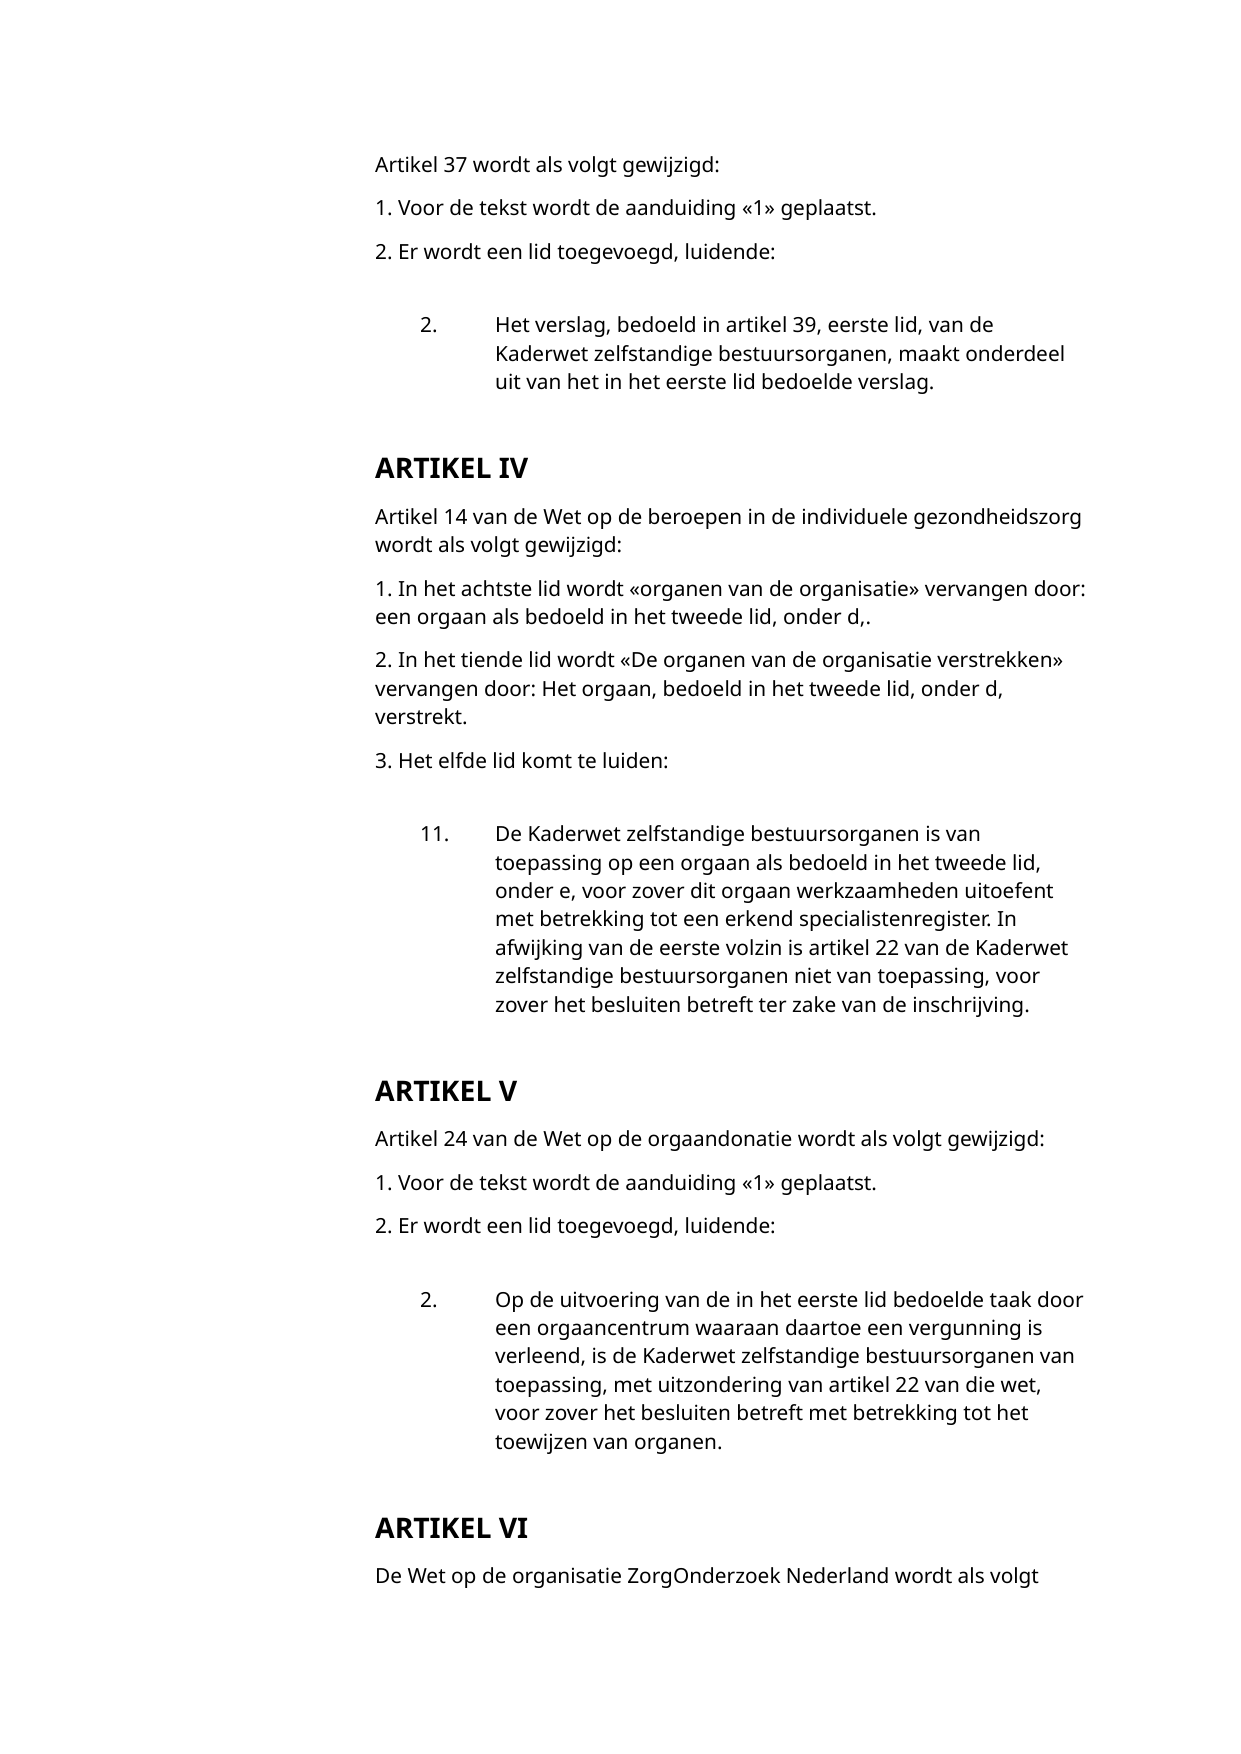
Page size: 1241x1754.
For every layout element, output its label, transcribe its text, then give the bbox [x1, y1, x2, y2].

text Artikel 24 van de Wet op de orgaandonatie wordt als volgt gewijzigd: [375, 1124, 1090, 1153]
text De Wet op de organisatie ZorgOnderzoek Nederland wordt als volgt [375, 1562, 1090, 1590]
text 1. In het achtste lid wordt «organen van de organisatie» vervangen door: een orgaan als bedoeld in het tweede lid, onder d,. [375, 574, 1090, 631]
subtitle ARTIKEL IV [375, 448, 1090, 487]
list Het verslag, bedoeld in artikel 39, eerste lid, van de Kaderwet zelfstandige bestuursorganen, maakt onderdeel uit van het in het eerste lid bedoelde verslag. [420, 310, 1090, 396]
list De Kaderwet zelfstandige bestuursorganen is van toepassing op een orgaan als bedoeld in het tweede lid, onder e, voor zover dit orgaan werkzaamheden uitoefent met betrekking tot een erkend specialistenregister. In afwijking van de eerste volzin is artikel 22 van de Kaderwet zelfstandige bestuursorganen niet van toepassing, voor zover het besluiten betreft ter zake van de inschrijving. [420, 819, 1090, 1018]
text 2. In het tiende lid wordt «De organen van de organisatie verstrekken» vervangen door: Het orgaan, bedoeld in het tweede lid, onder d, verstrekt. [375, 646, 1090, 731]
text 2. Er wordt een lid toegevoegd, luidende: [375, 237, 1090, 265]
text 1. Voor de tekst wordt de aanduiding «1» geplaatst. [375, 193, 1090, 222]
text Artikel 37 wordt als volgt gewijzigd: [375, 150, 1090, 178]
subtitle ARTIKEL VI [375, 1508, 1090, 1547]
text 2. Er wordt een lid toegevoegd, luidende: [375, 1211, 1090, 1240]
text Artikel 14 van de Wet op de beroepen in de individuele gezondheidszorg wordt als volgt gewijzigd: [375, 502, 1090, 559]
text 1. Voor de tekst wordt de aanduiding «1» geplaatst. [375, 1168, 1090, 1196]
subtitle ARTIKEL V [375, 1071, 1090, 1109]
list Op de uitvoering van de in het eerste lid bedoelde taak door een orgaancentrum waaraan daartoe een vergunning is verleend, is de Kaderwet zelfstandige bestuursorganen van toepassing, met uitzondering van artikel 22 van die wet, voor zover het besluiten betreft met betrekking tot het toewijzen van organen. [420, 1285, 1090, 1455]
text 3. Het elfde lid komt te luiden: [375, 746, 1090, 774]
